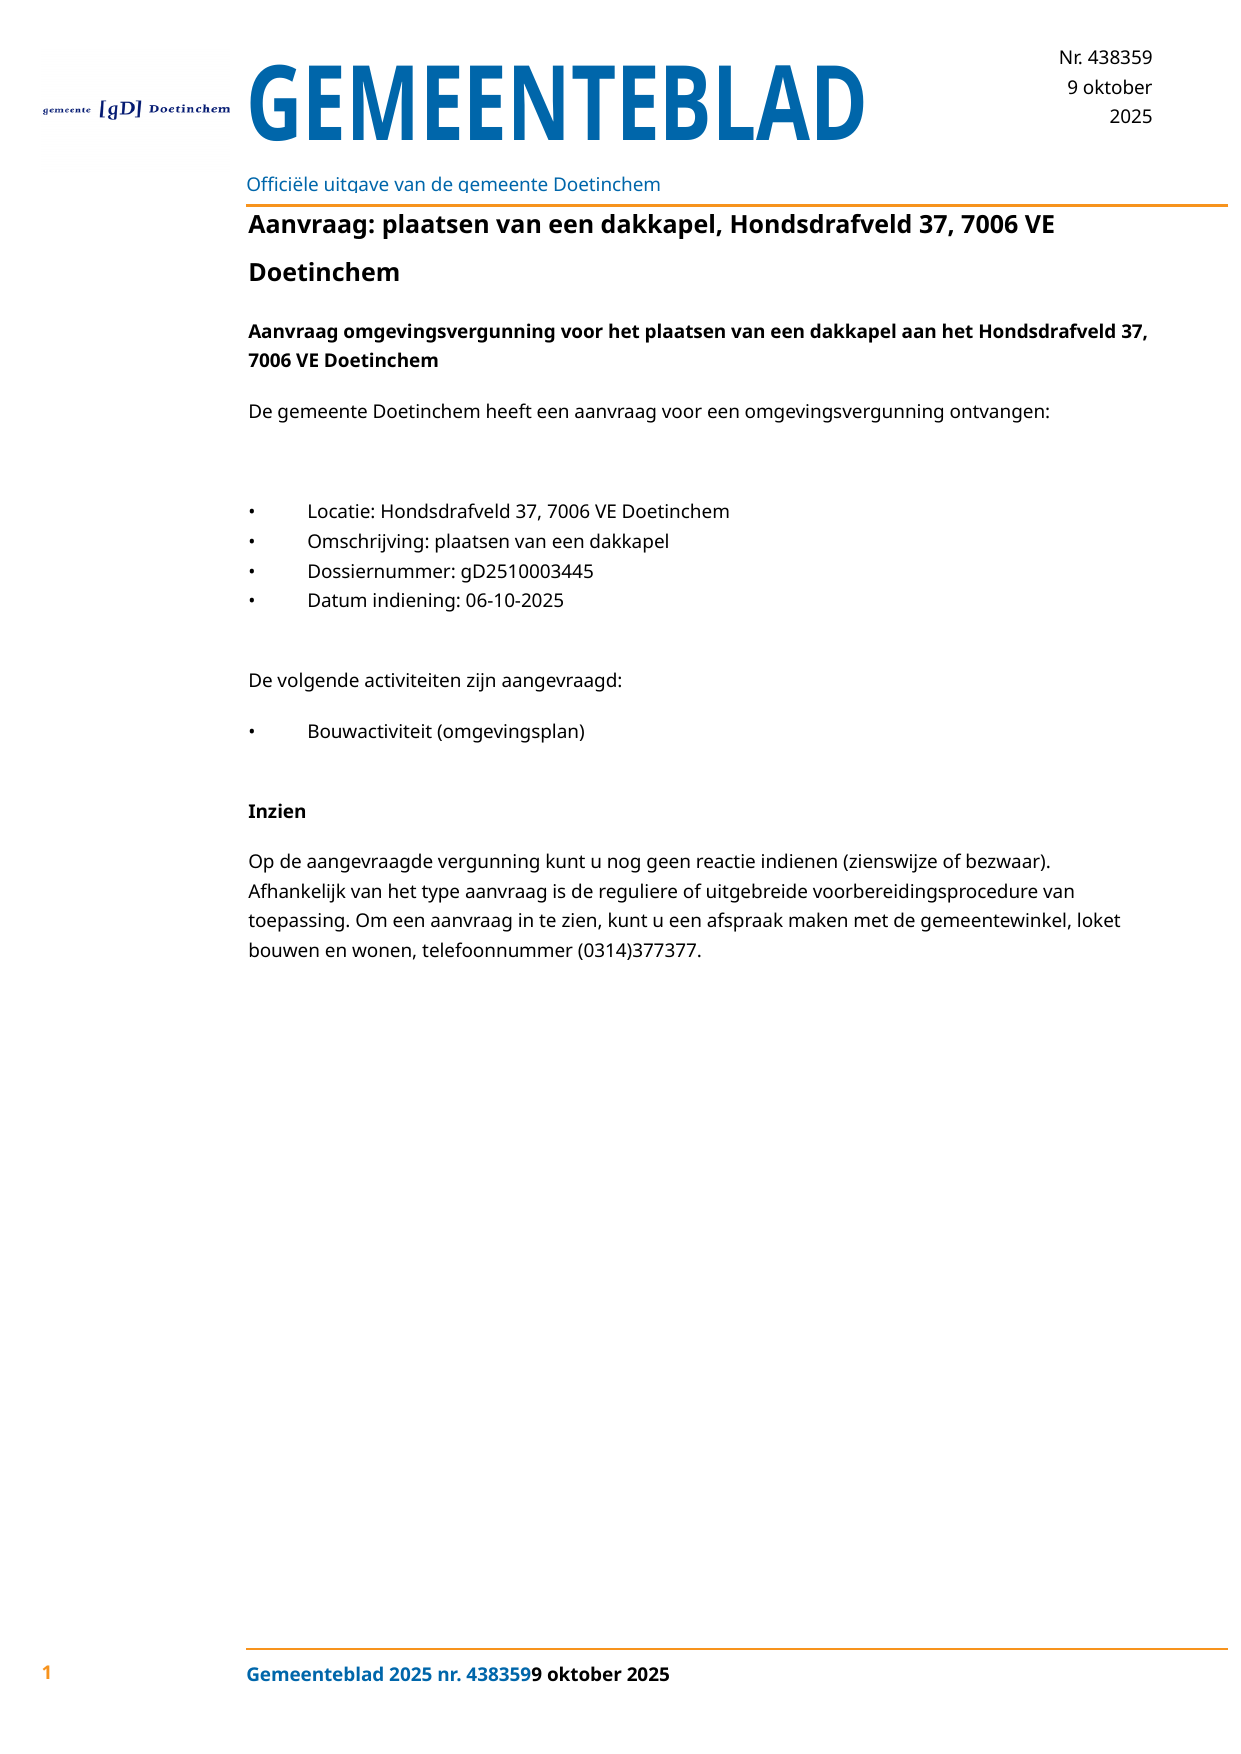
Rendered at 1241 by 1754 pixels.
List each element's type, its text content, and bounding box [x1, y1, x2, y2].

list Datum indiening: 06-10-2025 [248, 587, 1152, 613]
list Bouwactiviteit (omgevingsplan) [248, 718, 1152, 744]
picture [41, 47, 231, 172]
text De gemeente Doetinchem heeft een aanvraag voor een omgevingsvergunning ontvangen: [248, 398, 1152, 424]
text Inzien [248, 798, 1152, 824]
text De volgende activiteiten zijn aangevraagd: [248, 667, 1152, 693]
list Dossiernummer: gD2510003445 [248, 558, 1152, 584]
list Locatie: Hondsdrafveld 37, 7006 VE Doetinchem [248, 499, 1152, 524]
text Op de aangevraagde vergunning kunt u nog geen reactie indienen (zienswijze of bezwaar). Afhankelijk van het type aanvraag is de reguliere of uitgebreide voorbereidingsprocedure van toepassing. Om een aanvraag in te zien, kunt u een afspraak maken met de gemeentewinkel, loket bouwen en wonen, telefoonnummer (0314)377377. [248, 848, 1152, 963]
text Aanvraag: plaatsen van een dakkapel, Hondsdrafveld 37, 7006 VE Doetinchem [248, 207, 1152, 288]
text Aanvraag omgevingsvergunning voor het plaatsen van een dakkapel aan het Hondsdrafveld 37, 7006 VE Doetinchem [248, 318, 1152, 373]
list Omschrijving: plaatsen van een dakkapel [248, 528, 1152, 554]
